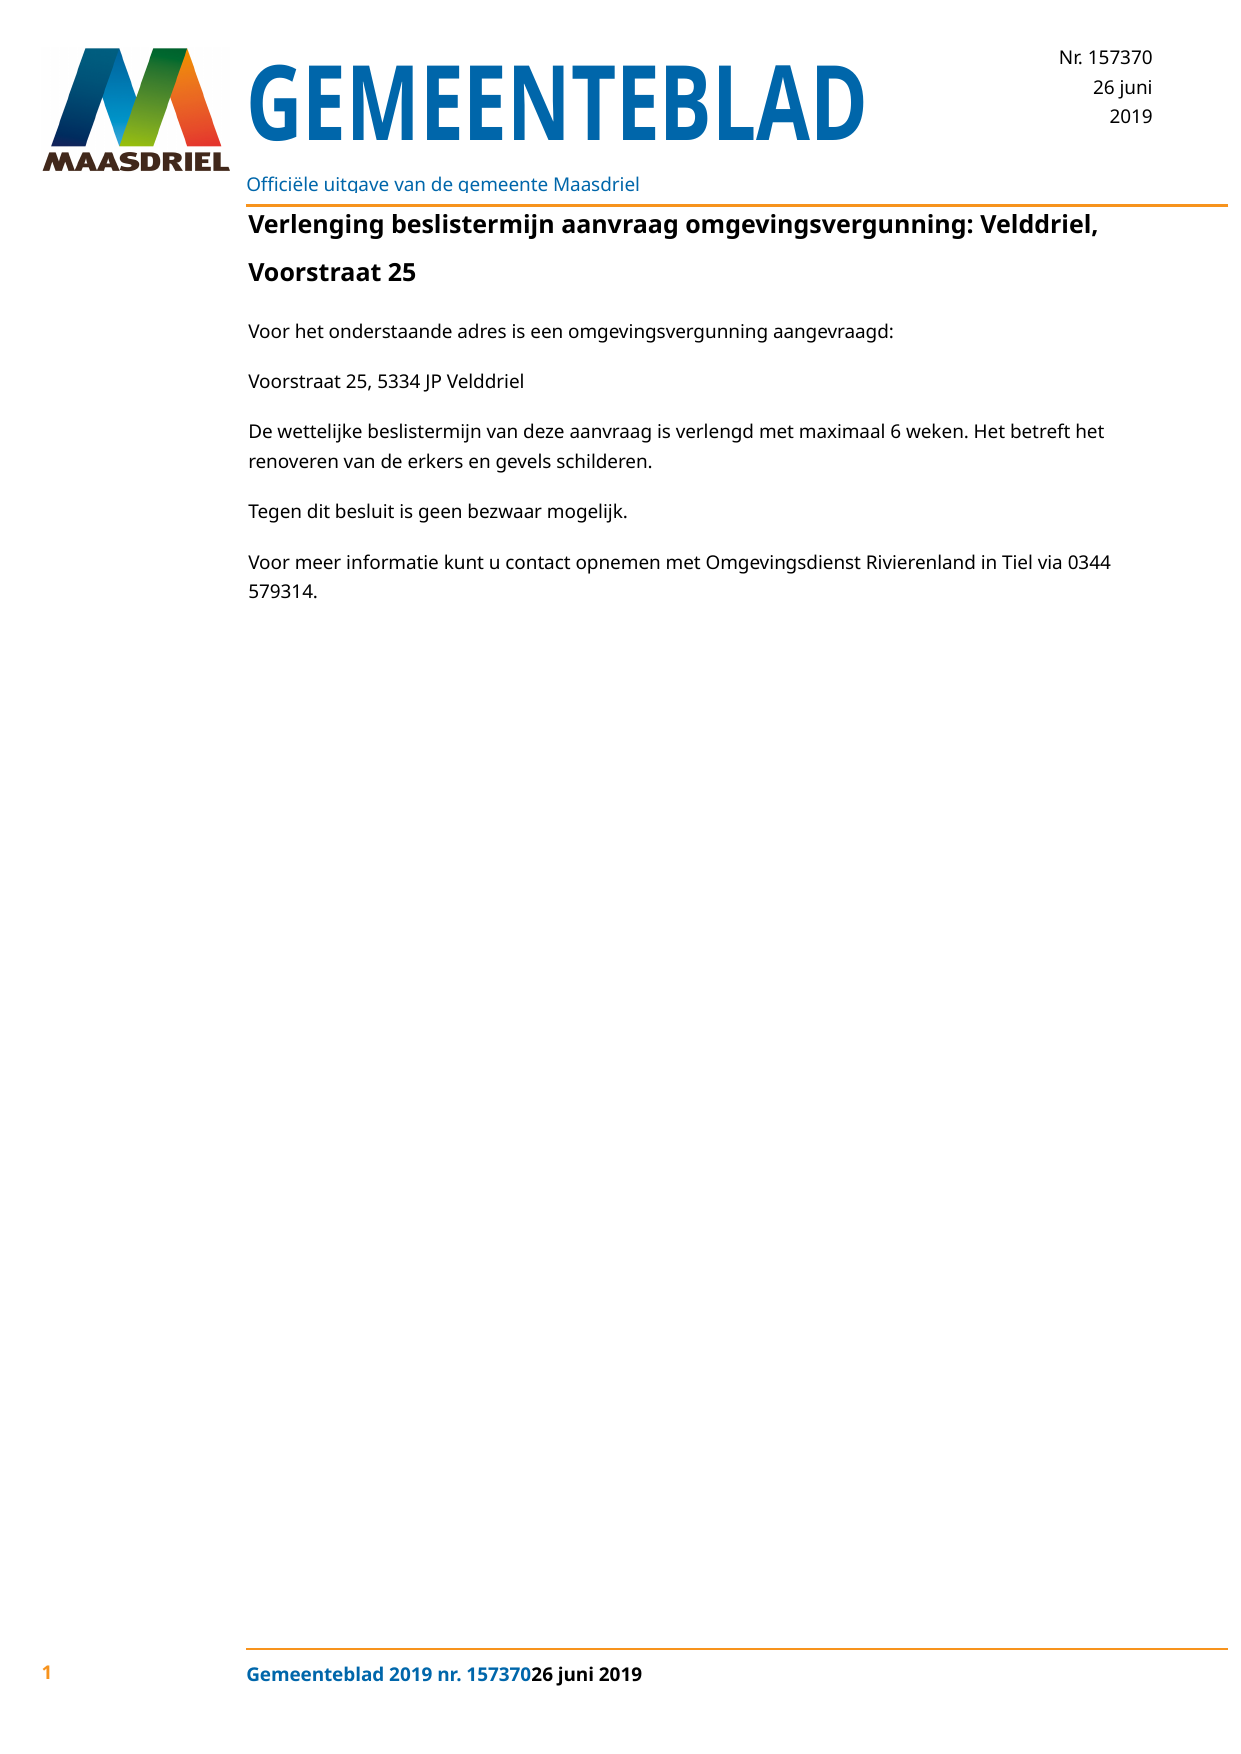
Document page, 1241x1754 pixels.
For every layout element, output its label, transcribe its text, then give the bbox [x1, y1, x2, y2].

text De wettelijke beslistermijn van deze aanvraag is verlengd met maximaal 6 weken. Het betreft het renoveren van de erkers en gevels schilderen. [248, 419, 1152, 474]
text Voor meer informatie kunt u contact opnemen met Omgevingsdienst Rivierenland in Tiel via 0344 579314. [248, 549, 1152, 604]
text Tegen dit besluit is geen bezwaar mogelijk. [248, 499, 1152, 524]
text Voorstraat 25, 5334 JP Velddriel [248, 368, 1152, 394]
picture [41, 47, 231, 172]
text Verlenging beslistermijn aanvraag omgevingsvergunning: Velddriel, Voorstraat 25 [248, 207, 1152, 288]
text Voor het onderstaande adres is een omgevingsvergunning aangevraagd: [248, 318, 1152, 344]
